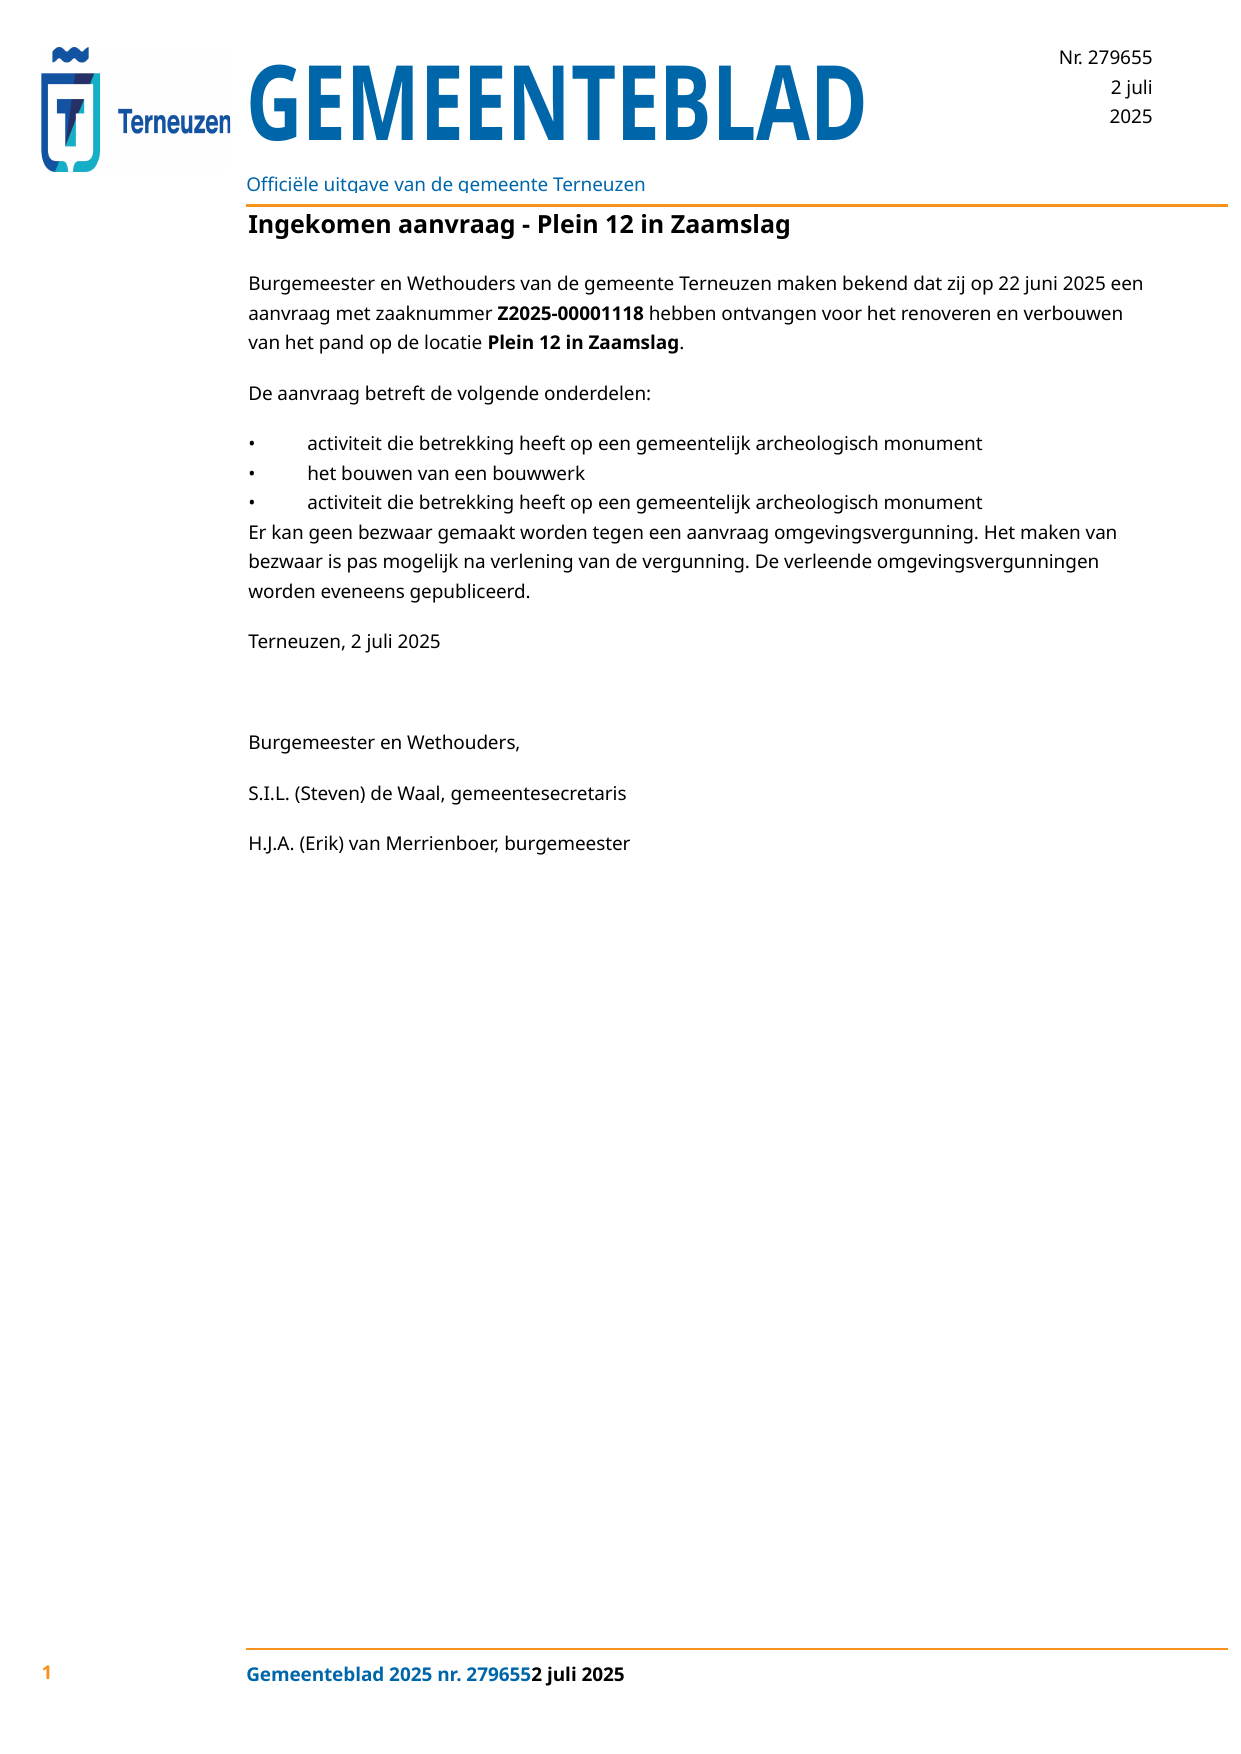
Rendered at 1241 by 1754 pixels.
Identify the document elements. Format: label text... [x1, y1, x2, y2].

list activiteit die betrekking heeft op een gemeentelijk archeologisch monument [248, 489, 1152, 515]
text Ingekomen aanvraag - Plein 12 in Zaamslag [248, 207, 1152, 241]
text Burgemeester en Wethouders, [248, 729, 1152, 755]
text Er kan geen bezwaar gemaakt worden tegen een aanvraag omgevingsvergunning. Het maken van bezwaar is pas mogelijk na verlening van de vergunning. De verleende omgevingsvergunningen worden eveneens gepubliceerd. [248, 519, 1152, 604]
text De aanvraag betreft de volgende onderdelen: [248, 380, 1152, 406]
picture [41, 47, 231, 172]
text H.J.A. (Erik) van Merrienboer, burgemeester [248, 830, 1152, 856]
list het bouwen van een bouwwerk [248, 460, 1152, 486]
text Terneuzen, 2 juli 2025 [248, 629, 1152, 654]
list activiteit die betrekking heeft op een gemeentelijk archeologisch monument [248, 430, 1152, 456]
text Burgemeester en Wethouders van de gemeente Terneuzen maken bekend dat zij op 22 juni 2025 een aanvraag met zaaknummer Z2025-00001118 hebben ontvangen voor het renoveren en verbouwen van het pand op de locatie Plein 12 in Zaamslag. [248, 270, 1152, 355]
text S.I.L. (Steven) de Waal, gemeentesecretaris [248, 780, 1152, 806]
